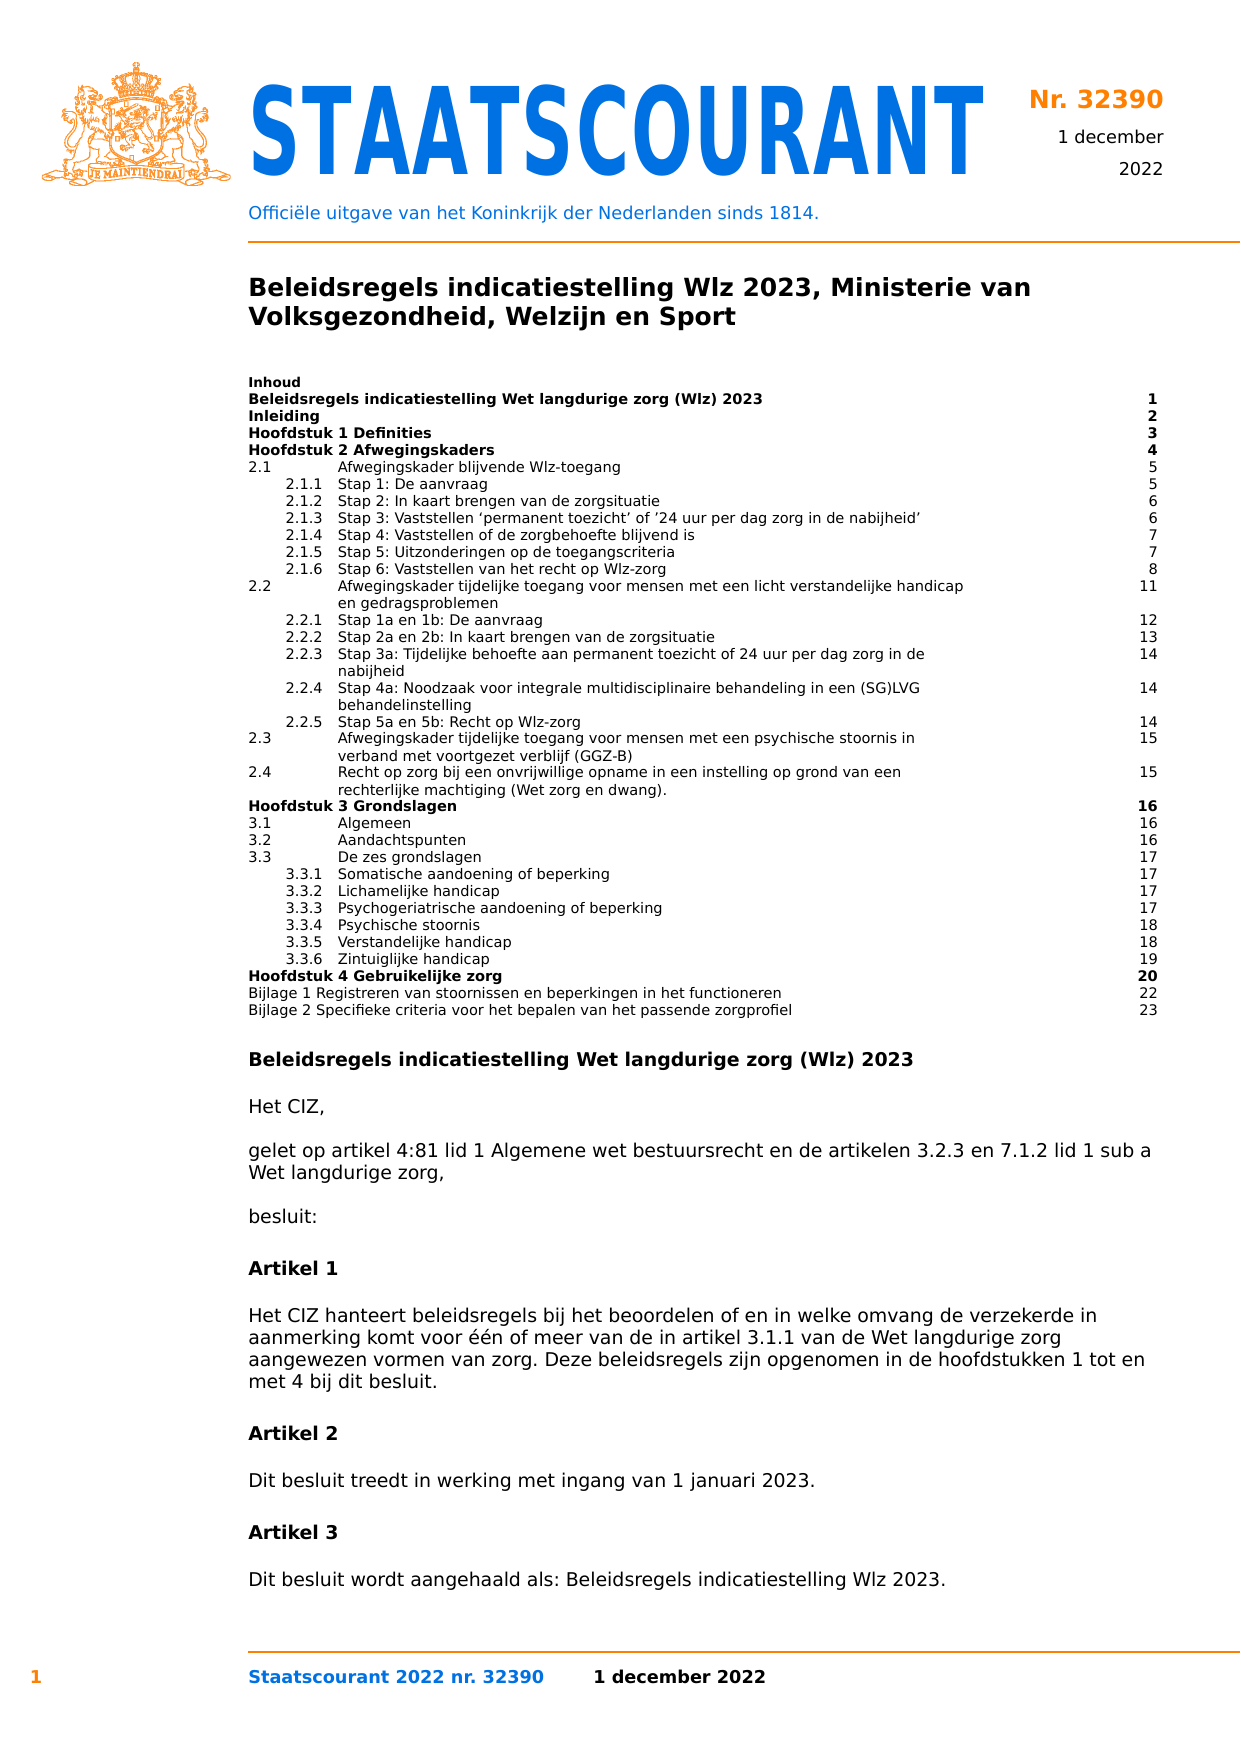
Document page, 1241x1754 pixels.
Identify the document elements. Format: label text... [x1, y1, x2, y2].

text Het CIZ, [248, 1096, 1163, 1118]
table_cell 2.2.1 [279, 612, 332, 628]
table_cell Algemeen [332, 815, 980, 832]
table_cell Somatische aandoening of beperking [332, 866, 980, 883]
table_cell 1 [980, 391, 1163, 408]
table_cell Stap 1: De aanvraag [332, 476, 980, 493]
table_cell 2.1.1 [279, 476, 332, 493]
table_cell 8 [980, 561, 1163, 578]
table_cell 18 [980, 917, 1163, 934]
table_cell 20 [980, 968, 1163, 985]
table_cell 19 [980, 951, 1163, 968]
table_cell [248, 544, 279, 561]
table_cell 2.1.4 [279, 527, 332, 544]
text Het CIZ hanteert beleidsregels bij het beoordelen of en in welke omvang de verzekerde in aanmerking komt voor één of meer van de in artikel 3.1.1 van de Wet langdurige zorg aangewezen vormen van zorg. Deze beleidsregels zijn opgenomen in de hoofdstukken 1 tot en met 4 bij dit besluit. [248, 1305, 1163, 1393]
table_cell [248, 866, 279, 883]
table_header Nr. 32390 [998, 62, 1240, 121]
table_cell 2.2.2 [279, 629, 332, 646]
picture [41, 62, 231, 186]
table_cell Afwegingskader tijdelijke toegang voor mensen met een licht verstandelijke handicap en gedragsproblemen [332, 578, 980, 612]
table_cell 2022 [998, 153, 1240, 203]
table_cell Inleiding [248, 408, 980, 425]
table_cell Verstandelijke handicap [332, 934, 980, 951]
table_cell Hoofdstuk 1 Definities [248, 425, 980, 442]
table_cell [248, 561, 279, 578]
table_cell 3 [980, 425, 1163, 442]
table_cell 3.3.6 [279, 951, 332, 968]
table_cell 22 [980, 985, 1163, 1002]
table_cell [248, 476, 279, 493]
table_cell [248, 934, 279, 951]
table_cell 1 december [998, 121, 1240, 153]
table_cell 17 [980, 866, 1163, 883]
table_cell 2.1.3 [279, 510, 332, 527]
table_cell Bijlage 1 Registreren van stoornissen en beperkingen in het functioneren [248, 985, 980, 1002]
table_cell 3.2 [248, 832, 332, 849]
table_cell 2.2 [248, 578, 332, 612]
table_cell Stap 2: In kaart brengen van de zorgsituatie [332, 493, 980, 510]
table_cell Stap 1a en 1b: De aanvraag [332, 612, 980, 628]
table_cell Lichamelijke handicap [332, 883, 980, 900]
table_cell 3.1 [248, 815, 332, 832]
table_cell 17 [980, 900, 1163, 917]
subtitle Artikel 2 [248, 1423, 1163, 1444]
table_cell 14 [980, 646, 1163, 679]
table_cell [248, 510, 279, 527]
subtitle Beleidsregels indicatiestelling Wlz 2023, Ministerie van Volksgezondheid, Welzijn en Sport [248, 273, 1163, 331]
table_cell 5 [980, 476, 1163, 493]
table_cell 2.4 [248, 764, 332, 798]
text gelet op artikel 4:81 lid 1 Algemene wet bestuursrecht en de artikelen 3.2.3 en 7.1.2 lid 1 sub a Wet langdurige zorg, [248, 1140, 1163, 1184]
table_cell 6 [980, 493, 1163, 510]
table_cell [248, 646, 279, 679]
table_cell Afwegingskader blijvende Wlz-toegang [332, 459, 980, 476]
text Dit besluit wordt aangehaald als: Beleidsregels indicatiestelling Wlz 2023. [248, 1568, 1163, 1591]
table_cell 2.2.3 [279, 646, 332, 679]
table_cell Psychische stoornis [332, 917, 980, 934]
table_cell [248, 493, 279, 510]
table_cell Afwegingskader tijdelijke toegang voor mensen met een psychische stoornis in verband met voortgezet verblijf (GGZ-B) [332, 730, 980, 764]
table_cell Stap 6: Vaststellen van het recht op Wlz-zorg [332, 561, 980, 578]
table_cell Stap 4: Vaststellen of de zorgbehoefte blijvend is [332, 527, 980, 544]
table_cell [248, 680, 279, 713]
table_header STAATSCOURANT [248, 62, 998, 203]
table_cell 2.1.5 [279, 544, 332, 561]
table_cell Aandachtspunten [332, 832, 980, 849]
table_cell Stap 5: Uitzonderingen op de toegangscriteria [332, 544, 980, 561]
table_cell 3.3.3 [279, 900, 332, 917]
table_cell 2.2.5 [279, 714, 332, 730]
table_header Inhoud [248, 375, 1163, 391]
table_cell Zintuiglijke handicap [332, 951, 980, 968]
table_cell 4 [980, 442, 1163, 459]
table_cell 15 [980, 730, 1163, 764]
table_cell 7 [980, 544, 1163, 561]
table_cell Stap 5a en 5b: Recht op Wlz-zorg [332, 714, 980, 730]
table_header [25, 62, 248, 241]
table_cell De zes grondslagen [332, 849, 980, 866]
table_cell Stap 3: Vaststellen ‘permanent toezicht’ of ’24 uur per dag zorg in de nabijheid’ [332, 510, 980, 527]
table_cell 3.3.5 [279, 934, 332, 951]
table_cell [248, 883, 279, 900]
text Dit besluit treedt in werking met ingang van 1 januari 2023. [248, 1469, 1163, 1492]
table_cell 11 [980, 578, 1163, 612]
table_cell 18 [980, 934, 1163, 951]
table_cell 6 [980, 510, 1163, 527]
table_cell 16 [980, 798, 1163, 815]
table_cell Stap 3a: Tijdelijke behoefte aan permanent toezicht of 24 uur per dag zorg in de nabijheid [332, 646, 980, 679]
text besluit: [248, 1206, 1163, 1228]
table_cell Hoofdstuk 2 Afwegingskaders [248, 442, 980, 459]
table_cell 7 [980, 527, 1163, 544]
table_cell Hoofdstuk 3 Grondslagen [248, 798, 980, 815]
table_cell [248, 527, 279, 544]
table_cell 3.3.1 [279, 866, 332, 883]
table_cell Stap 2a en 2b: In kaart brengen van de zorgsituatie [332, 629, 980, 646]
table_cell 23 [980, 1002, 1163, 1019]
table_cell 13 [980, 629, 1163, 646]
table_cell 2.3 [248, 730, 332, 764]
table_cell 17 [980, 883, 1163, 900]
table_cell 5 [980, 459, 1163, 476]
subtitle Beleidsregels indicatiestelling Wet langdurige zorg (Wlz) 2023 [248, 1049, 1163, 1071]
table_cell [248, 917, 279, 934]
table_cell [248, 900, 279, 917]
table_cell 15 [980, 764, 1163, 798]
table_cell 12 [980, 612, 1163, 628]
table_cell 17 [980, 849, 1163, 866]
table_cell 3.3.4 [279, 917, 332, 934]
subtitle Artikel 1 [248, 1258, 1163, 1280]
table_cell Officiële uitgave van het Koninkrijk der Nederlanden sinds 1814. [248, 203, 1240, 241]
table_cell Hoofdstuk 4 Gebruikelijke zorg [248, 968, 980, 985]
table_cell 14 [980, 680, 1163, 713]
subtitle Artikel 3 [248, 1522, 1163, 1543]
table_cell [248, 629, 279, 646]
table_cell [248, 714, 279, 730]
table_cell Beleidsregels indicatiestelling Wet langdurige zorg (Wlz) 2023 [248, 391, 980, 408]
table_cell 2.2.4 [279, 680, 332, 713]
table_cell 16 [980, 832, 1163, 849]
table_cell [248, 612, 279, 628]
table_cell 3.3 [248, 849, 332, 866]
table_cell 3.3.2 [279, 883, 332, 900]
table_cell 16 [980, 815, 1163, 832]
table_cell Recht op zorg bij een onvrijwillige opname in een instelling op grond van een rechterlijke machtiging (Wet zorg en dwang). [332, 764, 980, 798]
table_cell 2.1.6 [279, 561, 332, 578]
table_cell Psychogeriatrische aandoening of beperking [332, 900, 980, 917]
table_cell Bijlage 2 Specifieke criteria voor het bepalen van het passende zorgprofiel [248, 1002, 980, 1019]
table_cell [248, 951, 279, 968]
table_cell 2.1.2 [279, 493, 332, 510]
table_cell 2.1 [248, 459, 332, 476]
table_cell 2 [980, 408, 1163, 425]
table_cell Stap 4a: Noodzaak voor integrale multidisciplinaire behandeling in een (SG)LVG behandelinstelling [332, 680, 980, 713]
table_cell 14 [980, 714, 1163, 730]
